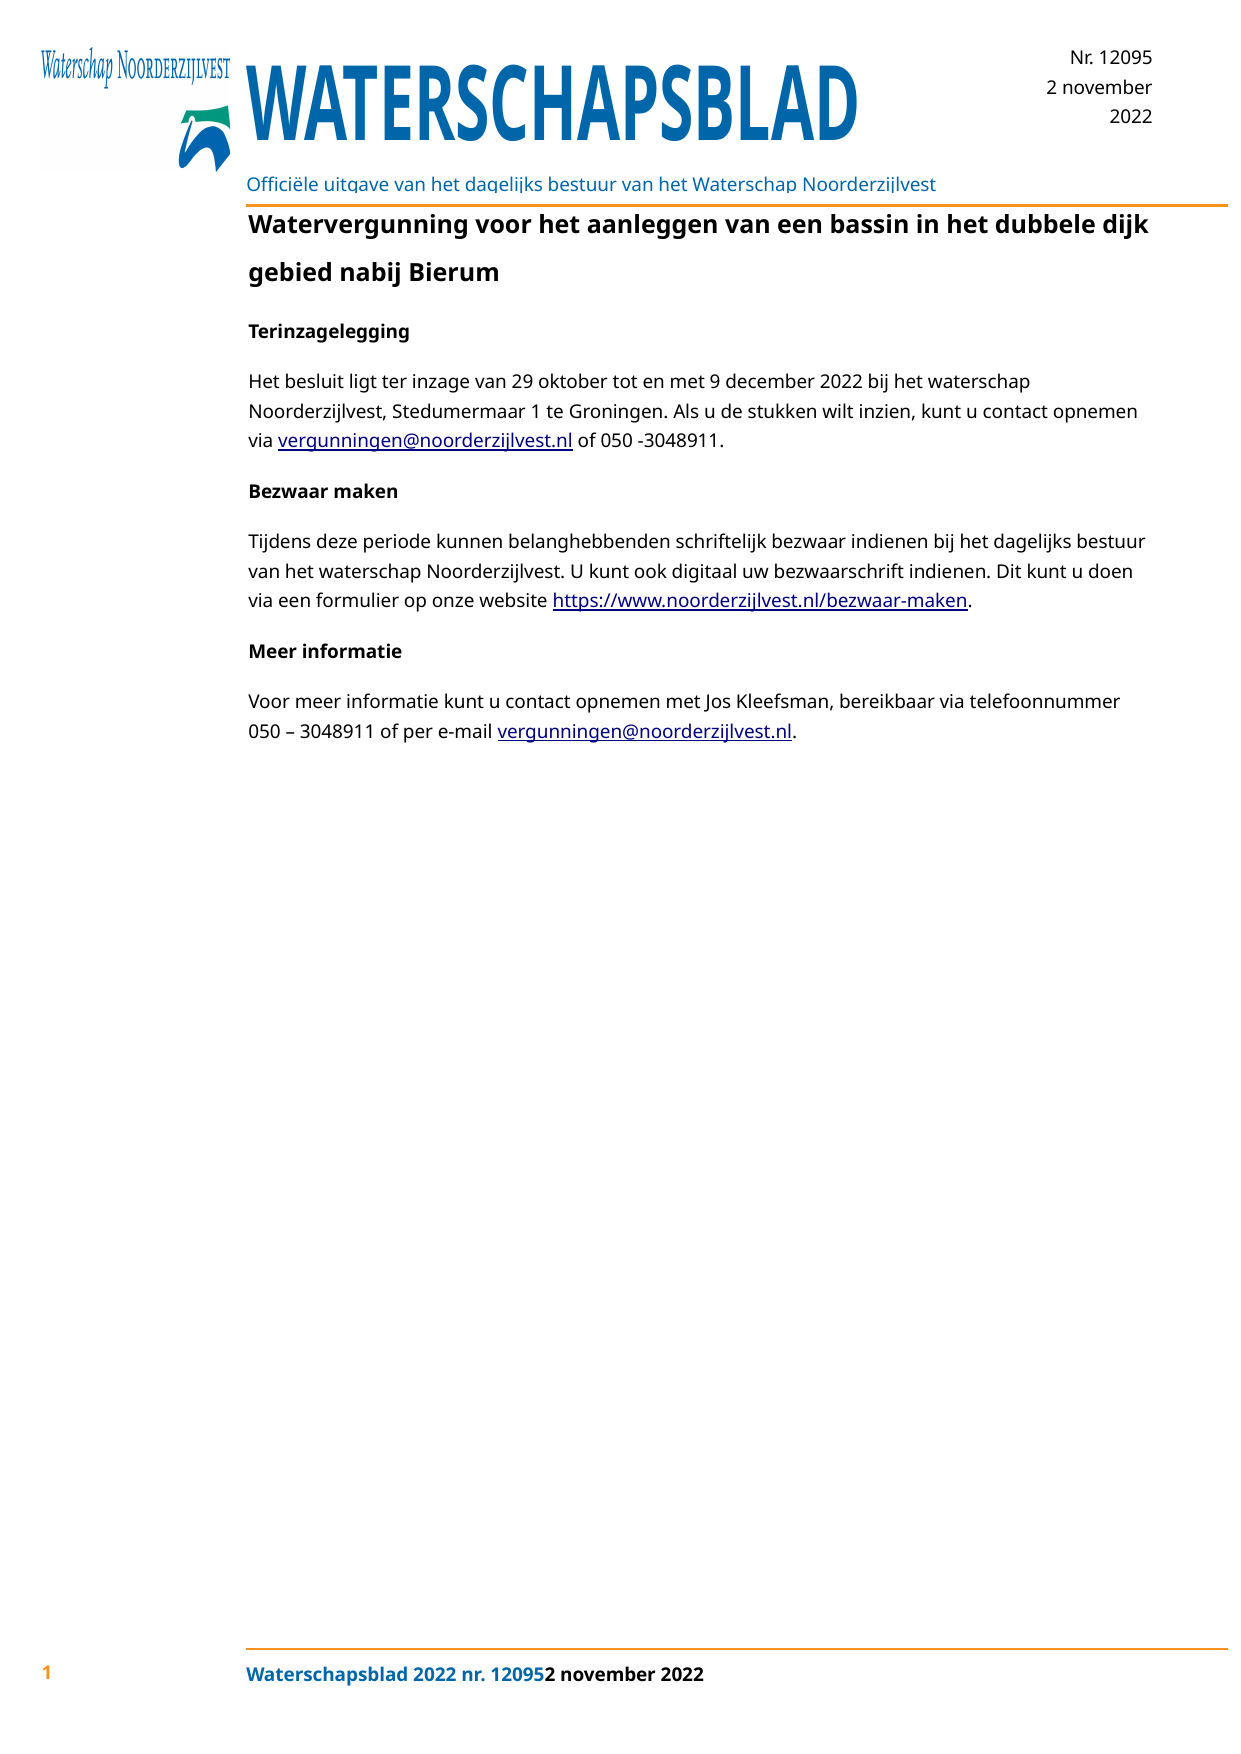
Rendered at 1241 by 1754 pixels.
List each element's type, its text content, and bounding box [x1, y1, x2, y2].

text Voor meer informatie kunt u contact opnemen met Jos Kleefsman, bereikbaar via telefoonnummer 050 – 3048911 of per e-mail vergunningen@noorderzijlvest.nl. [248, 688, 1152, 744]
text Watervergunning voor het aanleggen van een bassin in het dubbele dijk gebied nabij Bierum [248, 207, 1152, 288]
picture [41, 47, 231, 172]
text Meer informatie [248, 638, 1152, 664]
text Tijdens deze periode kunnen belanghebbenden schriftelijk bezwaar indienen bij het dagelijks bestuur van het waterschap Noorderzijlvest. U kunt ook digitaal uw bezwaarschrift indienen. Dit kunt u doen via een formulier op onze website https://www.noorderzijlvest.nl/bezwaar-maken. [248, 528, 1152, 613]
text Bezwaar maken [248, 478, 1152, 504]
text Het besluit ligt ter inzage van 29 oktober tot en met 9 december 2022 bij het waterschap Noorderzijlvest, Stedumermaar 1 te Groningen. Als u de stukken wilt inzien, kunt u contact opnemen via vergunningen@noorderzijlvest.nl of 050 -3048911. [248, 368, 1152, 453]
text Terinzagelegging [248, 318, 1152, 344]
